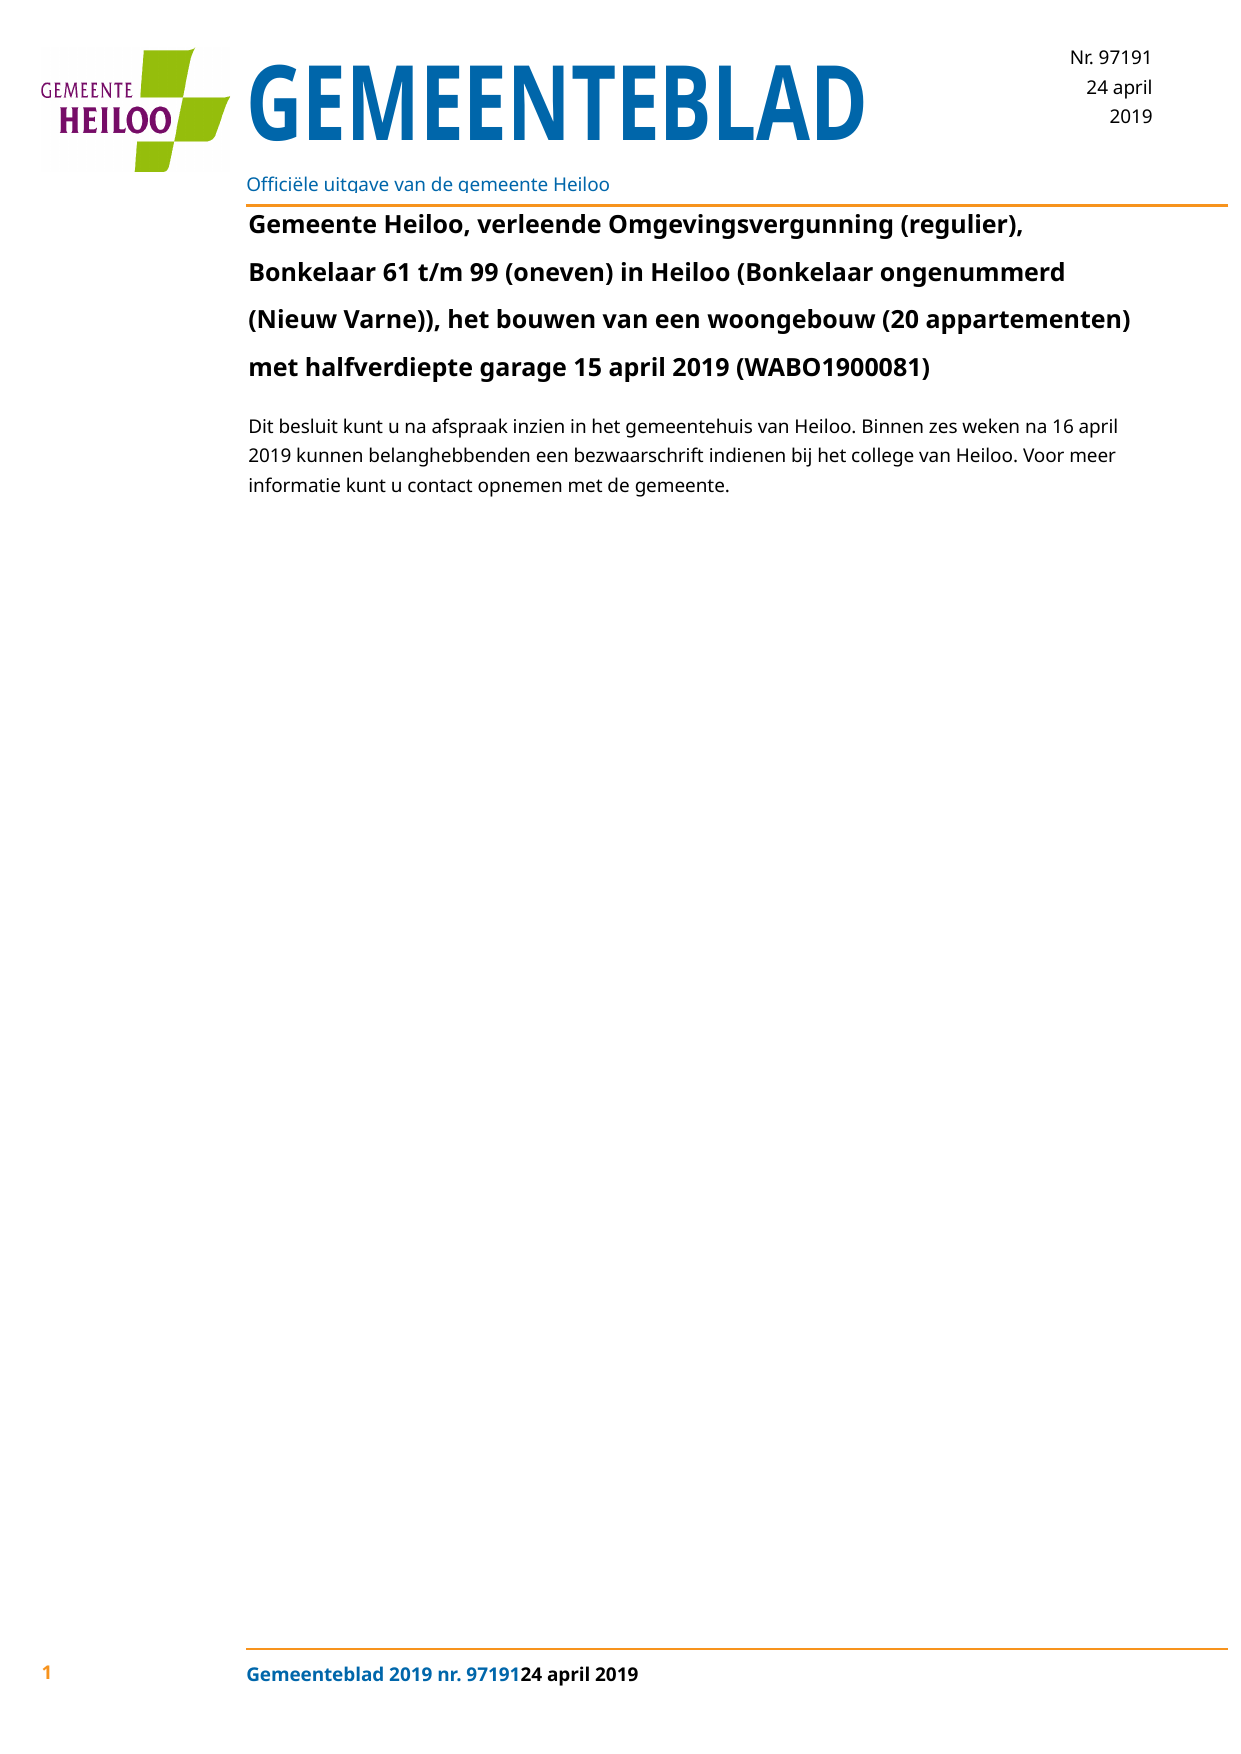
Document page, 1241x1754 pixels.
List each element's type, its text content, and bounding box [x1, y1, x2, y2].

text Dit besluit kunt u na afspraak inzien in het gemeentehuis van Heiloo. Binnen zes weken na 16 april 2019 kunnen belanghebbenden een bezwaarschrift indienen bij het college van Heiloo. Voor meer informatie kunt u contact opnemen met de gemeente. [248, 413, 1152, 498]
picture [41, 47, 231, 172]
text Gemeente Heiloo, verleende Omgevingsvergunning (regulier), Bonkelaar 61 t/m 99 (oneven) in Heiloo (Bonkelaar ongenummerd (Nieuw Varne)), het bouwen van een woongebouw (20 appartementen) met halfverdiepte garage 15 april 2019 (WABO1900081) [248, 207, 1152, 384]
